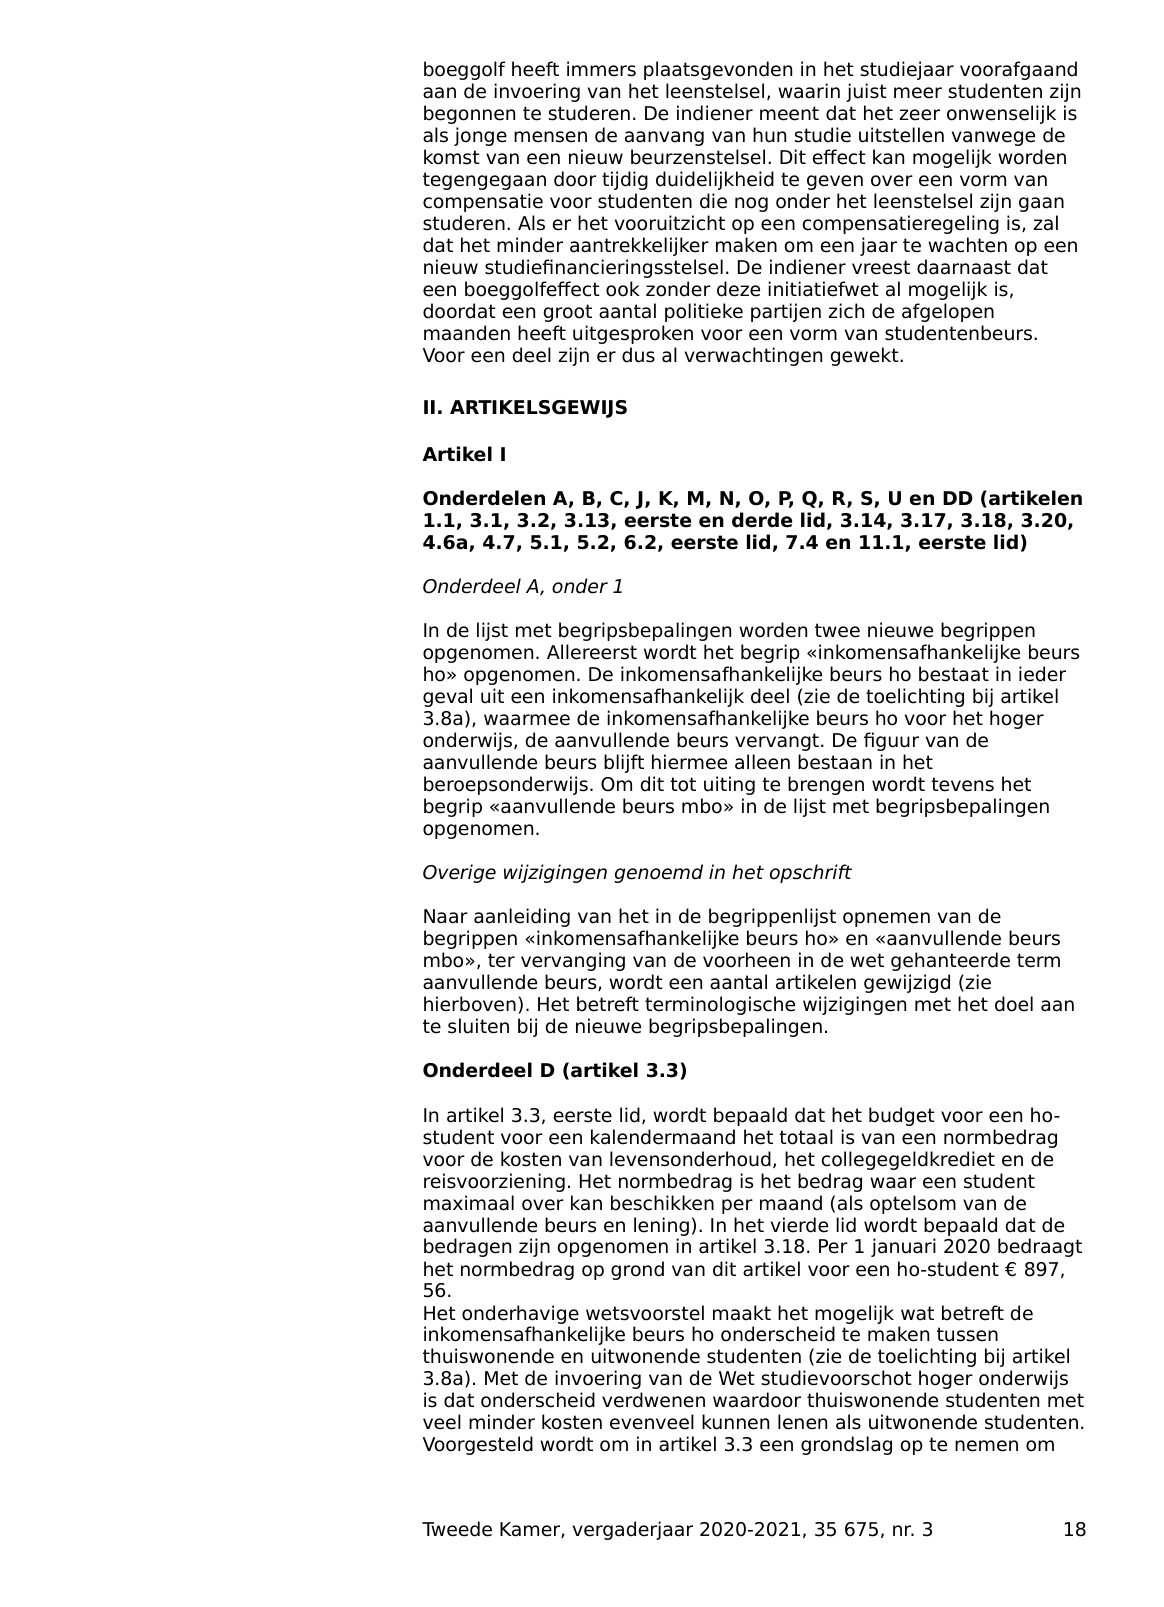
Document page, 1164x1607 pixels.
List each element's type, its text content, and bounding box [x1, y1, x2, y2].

text In de lijst met begripsbepalingen worden twee nieuwe begrippen opgenomen. Allereerst wordt het begrip «inkomensafhankelijke beurs ho» opgenomen. De inkomensafhankelijke beurs ho bestaat in ieder geval uit een inkomensafhankelijk deel (zie de toelichting bij artikel 3.8a), waarmee de inkomensafhankelijke beurs ho voor het hoger onderwijs, de aanvullende beurs vervangt. De figuur van de aanvullende beurs blijft hiermee alleen bestaan in het beroepsonderwijs. Om dit tot uiting te brengen wordt tevens het begrip «aanvullende beurs mbo» in de lijst met begripsbepalingen opgenomen. [422, 620, 1087, 840]
text Het onderhavige wetsvoorstel maakt het mogelijk wat betreft de inkomensafhankelijke beurs ho onderscheid te maken tussen thuiswonende en uitwonende studenten (zie de toelichting bij artikel 3.8a). Met de invoering van de Wet studievoorschot hoger onderwijs is dat onderscheid verdwenen waardoor thuiswonende studenten met veel minder kosten evenveel kunnen lenen als uitwonende studenten. Voorgesteld wordt om in artikel 3.3 een grondslag op te nemen om [422, 1302, 1087, 1456]
subtitle Overige wijzigingen genoemd in het opschrift [422, 862, 1087, 884]
text boeggolf heeft immers plaatsgevonden in het studiejaar voorafgaand aan de invoering van het leenstelsel, waarin juist meer studenten zijn begonnen te studeren. De indiener meent dat het zeer onwenselijk is als jonge mensen de aanvang van hun studie uitstellen vanwege de komst van een nieuw beurzenstelsel. Dit effect kan mogelijk worden tegengegaan door tijdig duidelijkheid te geven over een vorm van compensatie voor studenten die nog onder het leenstelsel zijn gaan studeren. Als er het vooruitzicht op een compensatieregeling is, zal dat het minder aantrekkelijker maken om een jaar te wachten op een nieuw studiefinancieringsstelsel. De indiener vreest daarnaast dat een boeggolfeffect ook zonder deze initiatiefwet al mogelijk is, doordat een groot aantal politieke partijen zich de afgelopen maanden heeft uitgesproken voor een vorm van studentenbeurs. Voor een deel zijn er dus al verwachtingen gewekt. [422, 59, 1087, 367]
subtitle Onderdeel D (artikel 3.3) [422, 1060, 1087, 1082]
subtitle Onderdelen A, B, C, J, K, M, N, O, P, Q, R, S, U en DD (artikelen 1.1, 3.1, 3.2, 3.13, eerste en derde lid, 3.14, 3.17, 3.18, 3.20, 4.6a, 4.7, 5.1, 5.2, 6.2, eerste lid, 7.4 en 11.1, eerste lid) [422, 488, 1087, 554]
subtitle II. ARTIKELSGEWIJS [422, 397, 1087, 419]
subtitle Artikel I [422, 444, 1087, 466]
text Naar aanleiding van het in de begrippenlijst opnemen van de begrippen «inkomensafhankelijke beurs ho» en «aanvullende beurs mbo», ter vervanging van de voorheen in de wet gehanteerde term aanvullende beurs, wordt een aantal artikelen gewijzigd (zie hierboven). Het betreft terminologische wijzigingen met het doel aan te sluiten bij de nieuwe begripsbepalingen. [422, 906, 1087, 1038]
subtitle Onderdeel A, onder 1 [422, 576, 1087, 598]
text In artikel 3.3, eerste lid, wordt bepaald dat het budget voor een ho-student voor een kalendermaand het totaal is van een normbedrag voor de kosten van levensonderhoud, het collegegeldkrediet en de reisvoorziening. Het normbedrag is het bedrag waar een student maximaal over kan beschikken per maand (als optelsom van de aanvullende beurs en lening). In het vierde lid wordt bepaald dat de bedragen zijn opgenomen in artikel 3.18. Per 1 januari 2020 bedraagt het normbedrag op grond van dit artikel voor een ho-student € 897, 56. [422, 1104, 1087, 1302]
